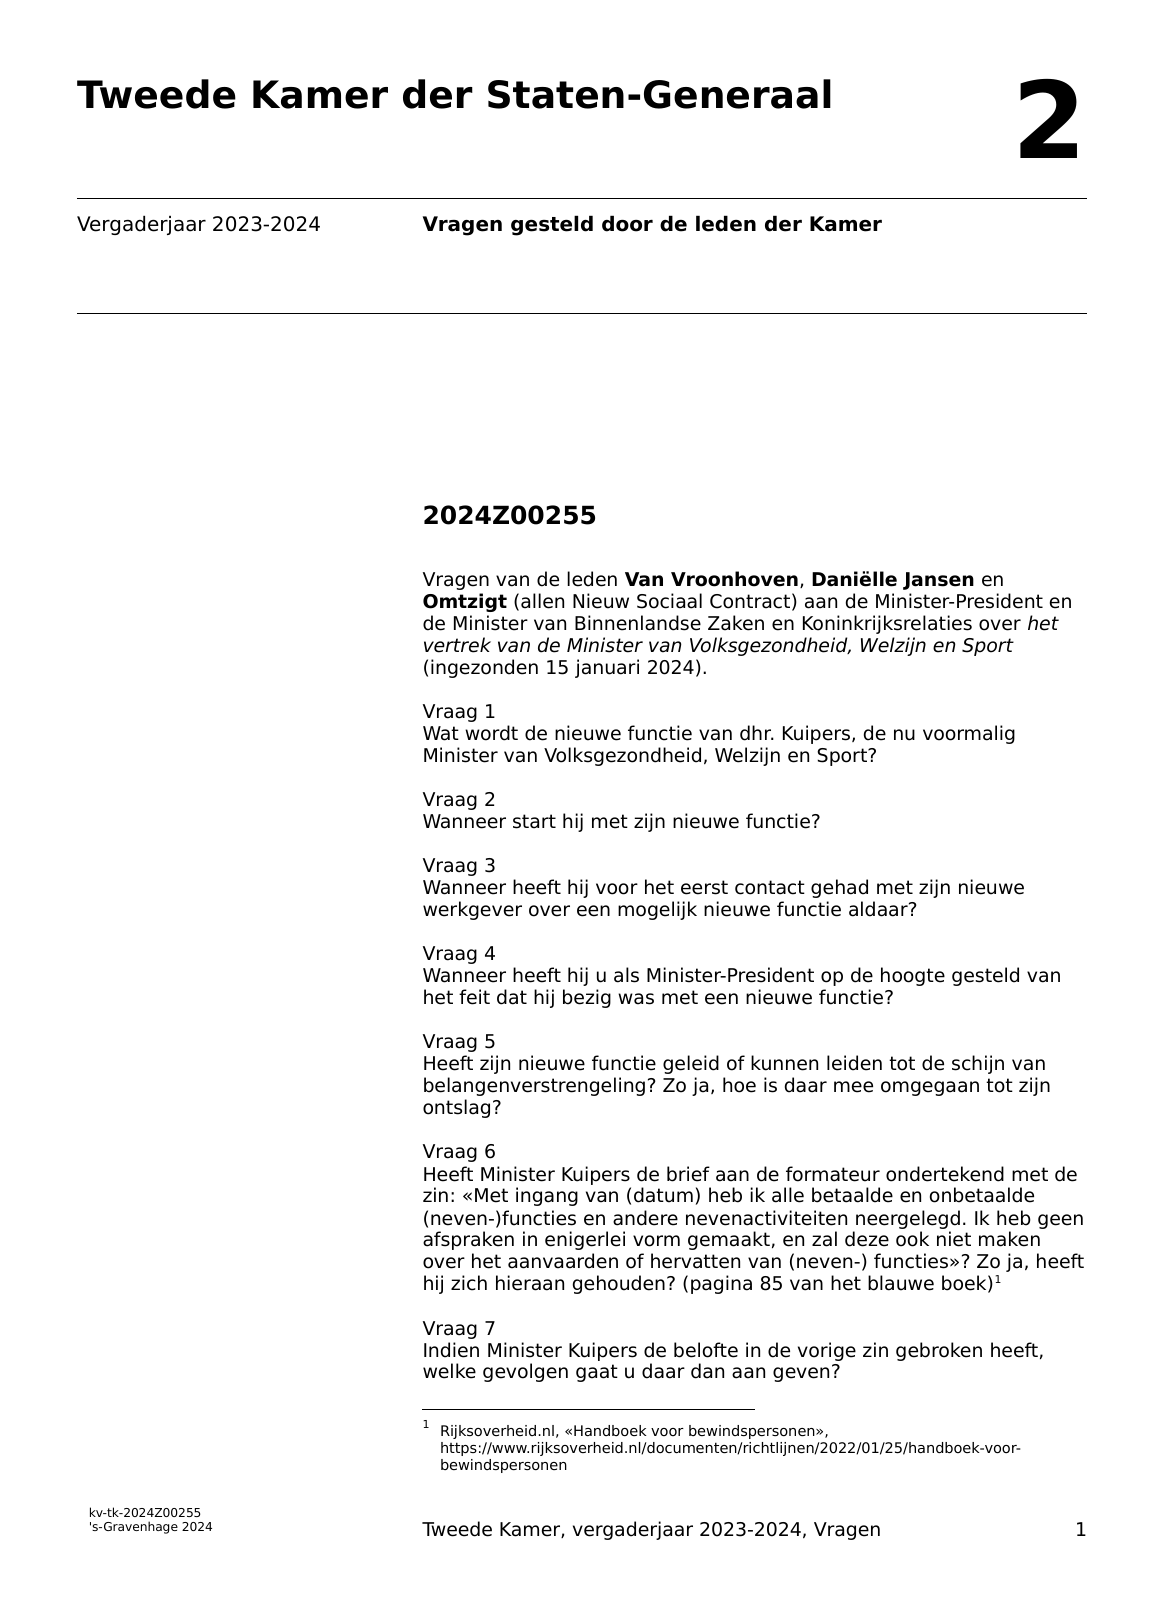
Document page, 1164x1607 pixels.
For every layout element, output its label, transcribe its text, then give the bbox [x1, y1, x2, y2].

text Vraag 1 [422, 701, 1087, 723]
table_header 2 [886, 59, 1087, 198]
text Wanneer heeft hij voor het eerst contact gehad met zijn nieuwe werkgever over een mogelijk nieuwe functie aldaar? [422, 877, 1087, 921]
table_cell Vragen gesteld door de leden der Kamer [422, 199, 1087, 313]
text Wat wordt de nieuwe functie van dhr. Kuipers, de nu voormalig Minister van Volksgezondheid, Welzijn en Sport? [422, 723, 1087, 767]
text Vraag 6 [422, 1141, 1087, 1163]
text Wanneer start hij met zijn nieuwe functie? [422, 811, 1087, 833]
table_header Tweede Kamer der Staten-Generaal [77, 59, 886, 198]
text Vraag 5 [422, 1031, 1087, 1053]
text Vraag 4 [422, 943, 1087, 965]
table_cell Vergaderjaar 2023-2024 [77, 199, 422, 313]
text Vraag 7 [422, 1317, 1087, 1339]
text Vraag 3 [422, 855, 1087, 877]
text 's-Gravenhage 2024 [88, 1520, 323, 1534]
text Vraag 2 [422, 789, 1087, 811]
text Indien Minister Kuipers de belofte in de vorige zin gebroken heeft, welke gevolgen gaat u daar dan aan geven? [422, 1339, 1087, 1383]
text 2024Z00255 [422, 501, 1087, 531]
text Rijksoverheid.nl, «Handboek voor bewindspersonen», https://www.rijksoverheid.nl/documenten/richtlijnen/2022/01/25/handboek-voor-bewindspersonen [422, 1418, 1087, 1474]
text Vragen van de leden Van Vroonhoven, Daniëlle Jansen en Omtzigt (allen Nieuw Sociaal Contract) aan de Minister-President en de Minister van Binnenlandse Zaken en Koninkrijksrelaties over het vertrek van de Minister van Volksgezondheid, Welzijn en Sport (ingezonden 15 januari 2024). [422, 569, 1087, 679]
text kv-tk-2024Z00255 [88, 1506, 323, 1520]
text Heeft Minister Kuipers de brief aan de formateur ondertekend met de zin: «Met ingang van (datum) heb ik alle betaalde en onbetaalde (neven-)functies en andere nevenactiviteiten neergelegd. Ik heb geen afspraken in enigerlei vorm gemaakt, en zal deze ook niet maken over het aanvaarden of hervatten van (neven-) functies»? Zo ja, heeft hij zich hieraan gehouden? (pagina 85 van het blauwe boek) [422, 1163, 1087, 1295]
text Wanneer heeft hij u als Minister-President op de hoogte gesteld van het feit dat hij bezig was met een nieuwe functie? [422, 965, 1087, 1009]
text Heeft zijn nieuwe functie geleid of kunnen leiden tot de schijn van belangenverstrengeling? Zo ja, hoe is daar mee omgegaan tot zijn ontslag? [422, 1053, 1087, 1119]
